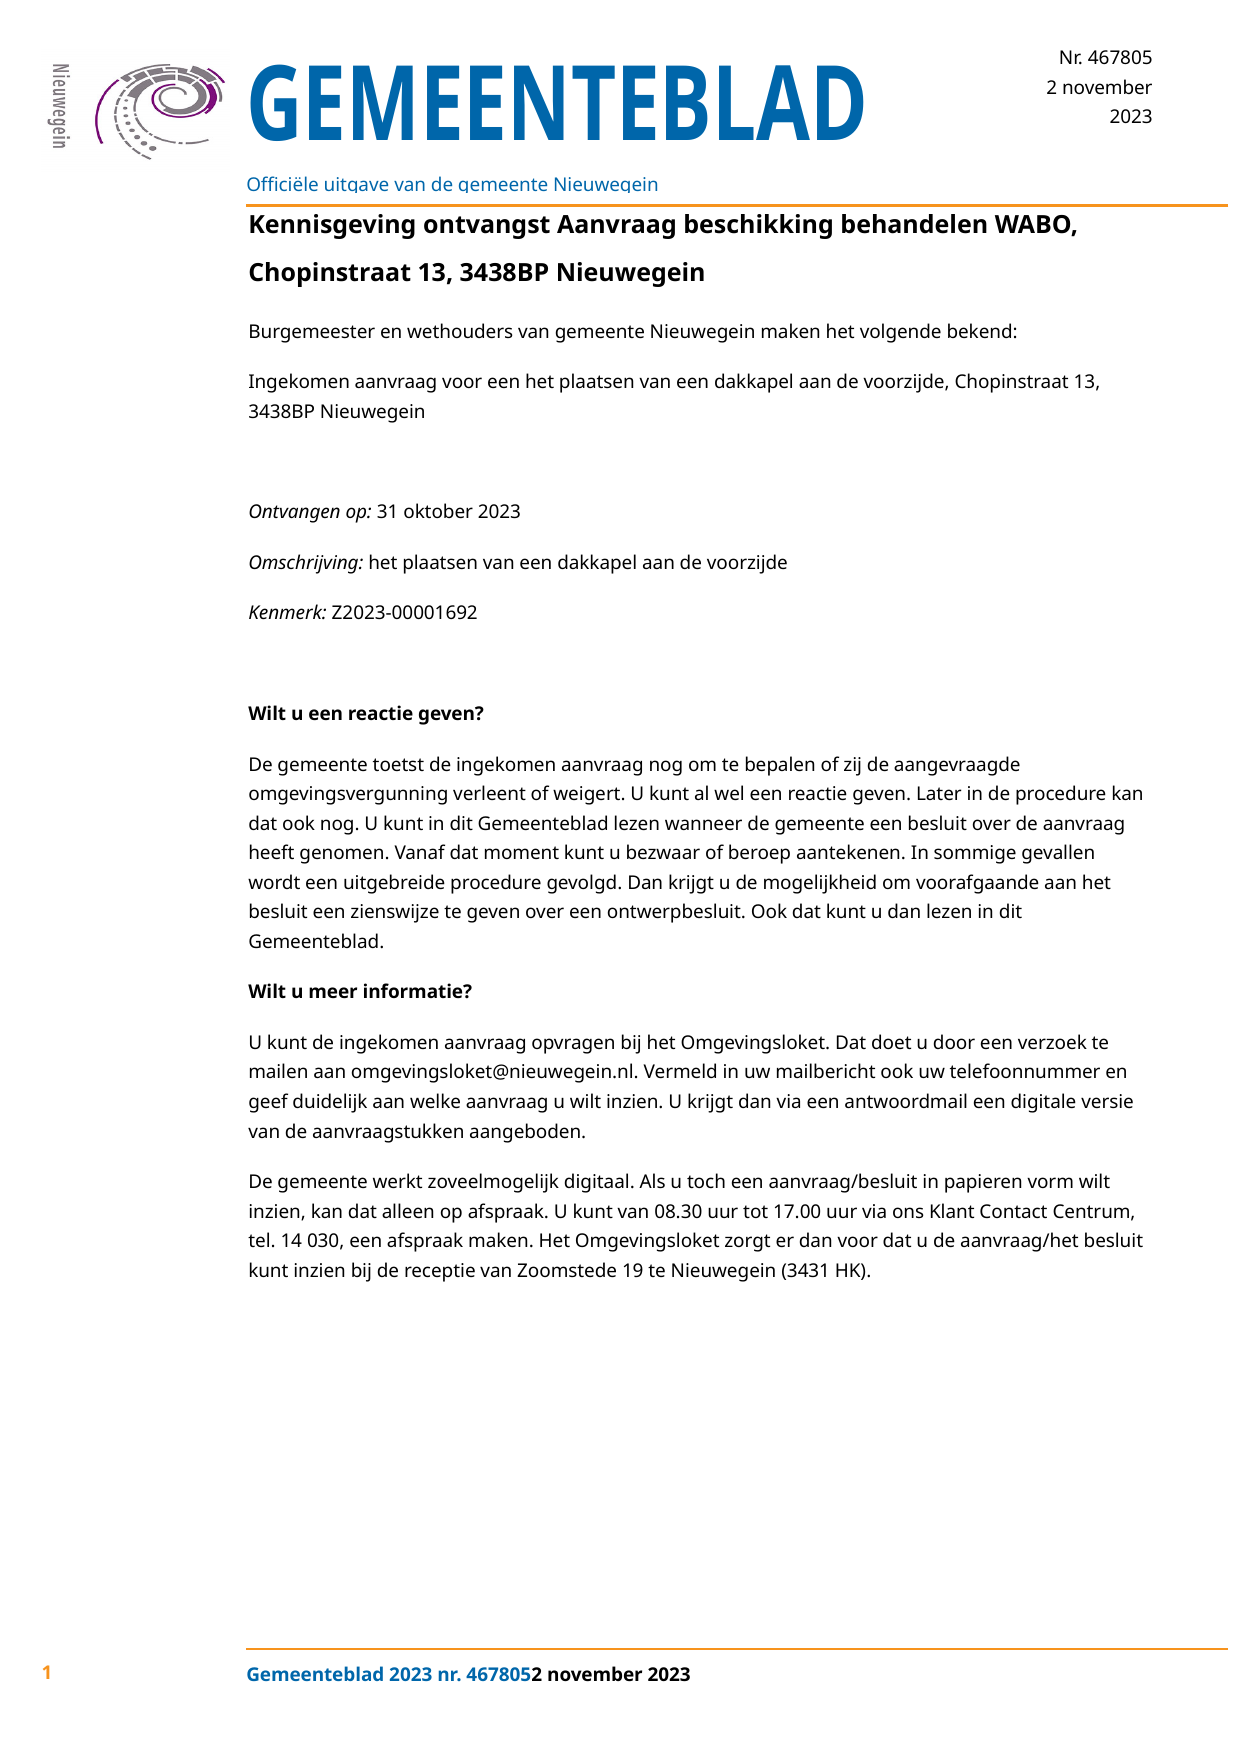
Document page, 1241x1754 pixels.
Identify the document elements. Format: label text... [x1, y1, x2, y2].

text Wilt u een reactie geven? [248, 700, 1152, 726]
text Omschrijving: het plaatsen van een dakkapel aan de voorzijde [248, 549, 1152, 575]
text U kunt de ingekomen aanvraag opvragen bij het Omgevingsloket. Dat doet u door een verzoek te mailen aan omgevingsloket@nieuwegein.nl. Vermeld in uw mailbericht ook uw telefoonnummer en geef duidelijk aan welke aanvraag u wilt inzien. U krijgt dan via een antwoordmail een digitale versie van de aanvraagstukken aangeboden. [248, 1029, 1152, 1144]
text Ingekomen aanvraag voor een het plaatsen van een dakkapel aan de voorzijde, Chopinstraat 13, 3438BP Nieuwegein [248, 368, 1152, 424]
text Burgemeester en wethouders van gemeente Nieuwegein maken het volgende bekend: [248, 318, 1152, 344]
text Kenmerk: Z2023-00001692 [248, 599, 1152, 625]
text Wilt u meer informatie? [248, 979, 1152, 1004]
text Ontvangen op: 31 oktober 2023 [248, 499, 1152, 524]
text Kennisgeving ontvangst Aanvraag beschikking behandelen WABO, Chopinstraat 13, 3438BP Nieuwegein [248, 207, 1152, 288]
text De gemeente toetst de ingekomen aanvraag nog om te bepalen of zij de aangevraagde omgevingsvergunning verleent of weigert. U kunt al wel een reactie geven. Later in de procedure kan dat ook nog. U kunt in dit Gemeenteblad lezen wanneer de gemeente een besluit over de aanvraag heeft genomen. Vanaf dat moment kunt u bezwaar of beroep aantekenen. In sommige gevallen wordt een uitgebreide procedure gevolgd. Dan krijgt u de mogelijkheid om voorafgaande aan het besluit een zienswijze te geven over een ontwerpbesluit. Ook dat kunt u dan lezen in dit Gemeenteblad. [248, 751, 1152, 954]
text De gemeente werkt zoveelmogelijk digitaal. Als u toch een aanvraag/besluit in papieren vorm wilt inzien, kan dat alleen op afspraak. U kunt van 08.30 uur tot 17.00 uur via ons Klant Contact Centrum, tel. 14 030, een afspraak maken. Het Omgevingsloket zorgt er dan voor dat u de aanvraag/het besluit kunt inzien bij de receptie van Zoomstede 19 te Nieuwegein (3431 HK). [248, 1168, 1152, 1283]
picture [41, 47, 231, 172]
